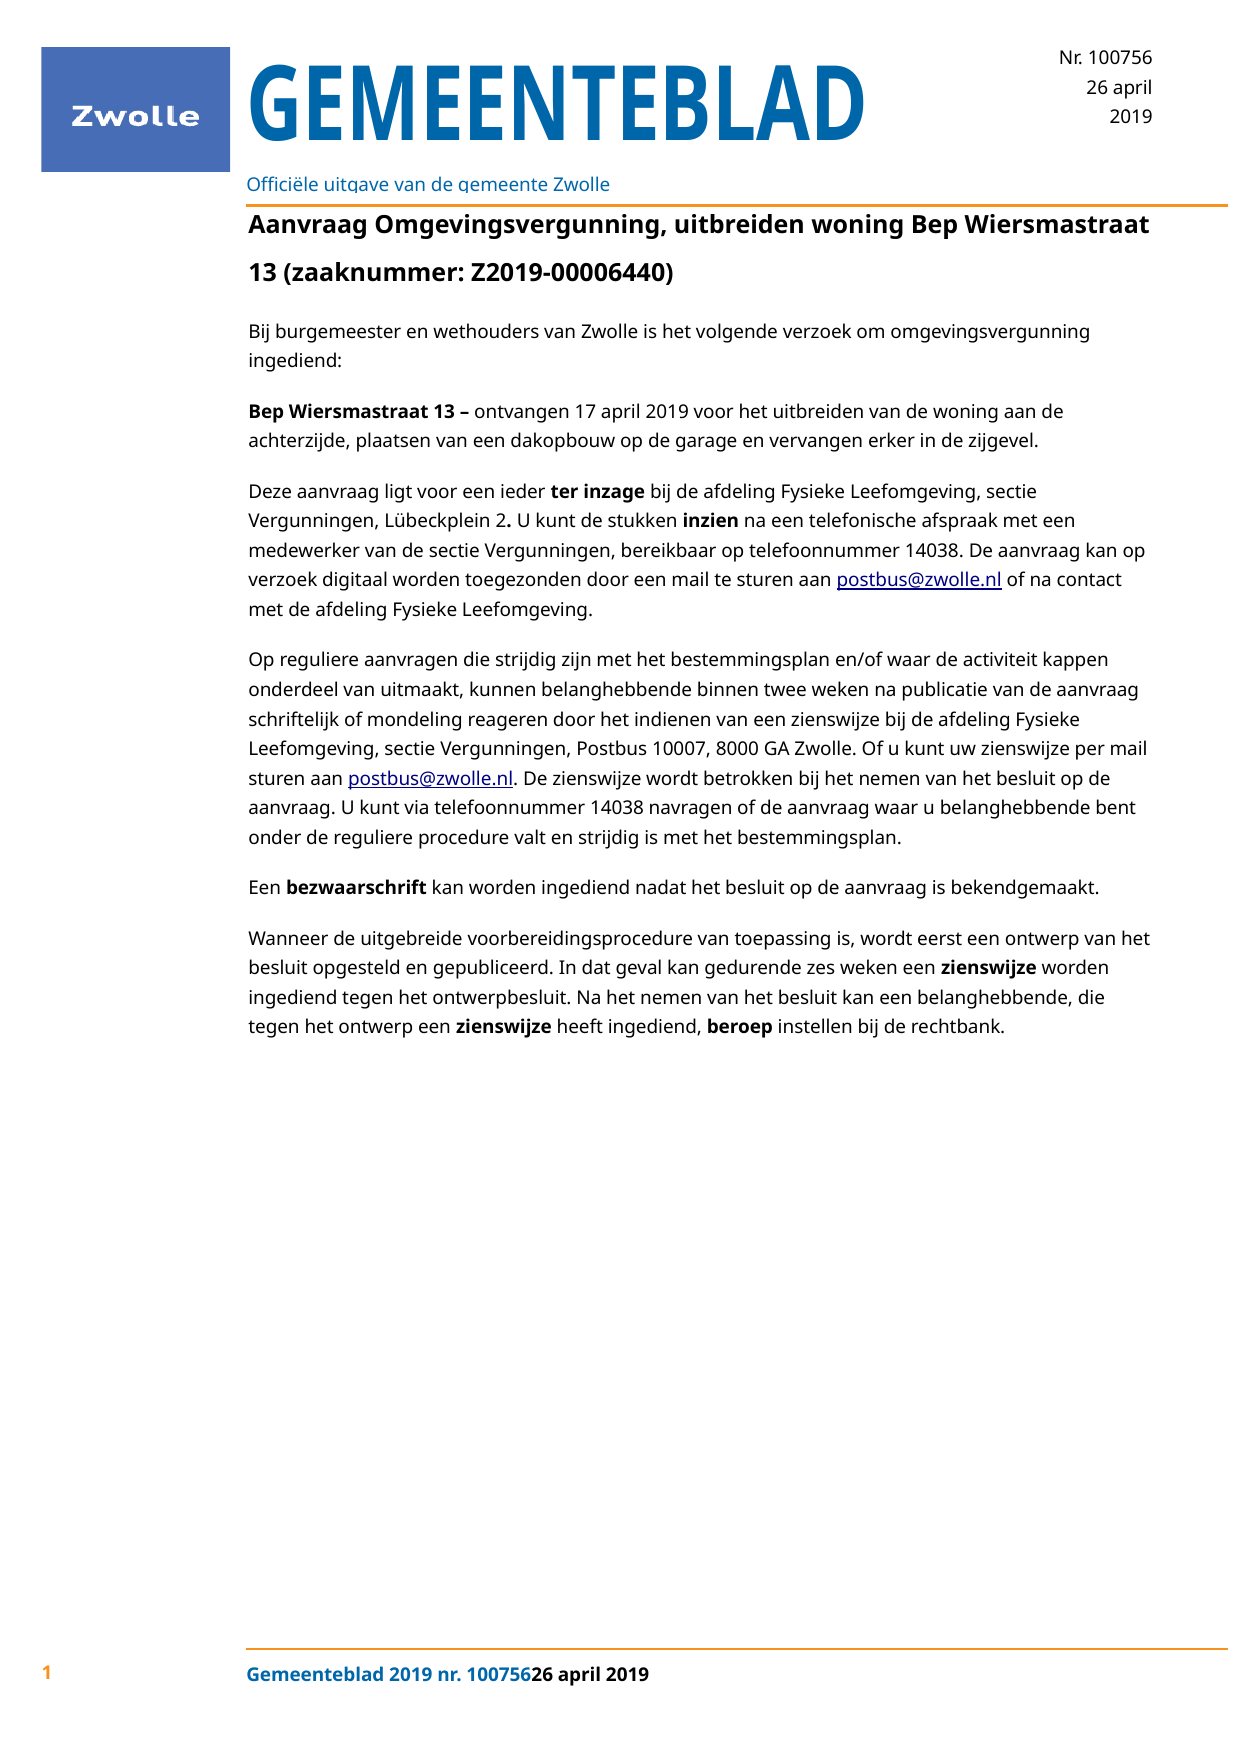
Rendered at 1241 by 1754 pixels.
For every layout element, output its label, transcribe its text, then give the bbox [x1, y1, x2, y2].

text Deze aanvraag ligt voor een ieder ter inzage bij de afdeling Fysieke Leefomgeving, sectie Vergunningen, Lübeckplein 2. U kunt de stukken inzien na een telefonische afspraak met een medewerker van de sectie Vergunningen, bereikbaar op telefoonnummer 14038. De aanvraag kan op verzoek digitaal worden toegezonden door een mail te sturen aan postbus@zwolle.nl of na contact met de afdeling Fysieke Leefomgeving. [248, 478, 1152, 622]
text Wanneer de uitgebreide voorbereidingsprocedure van toepassing is, wordt eerst een ontwerp van het besluit opgesteld en gepubliceerd. In dat geval kan gedurende zes weken een zienswijze worden ingediend tegen het ontwerpbesluit. Na het nemen van het besluit kan een belanghebbende, die tegen het ontwerp een zienswijze heeft ingediend, beroep instellen bij de rechtbank. [248, 925, 1152, 1039]
text Bij burgemeester en wethouders van Zwolle is het volgende verzoek om omgevingsvergunning ingediend: [248, 318, 1152, 373]
text Bep Wiersmastraat 13 – ontvangen 17 april 2019 voor het uitbreiden van de woning aan de achterzijde, plaatsen van een dakopbouw op de garage en vervangen erker in de zijgevel. [248, 398, 1152, 453]
text Een bezwaarschrift kan worden ingediend nadat het besluit op de aanvraag is bekendgemaakt. [248, 874, 1152, 900]
text Op reguliere aanvragen die strijdig zijn met het bestemmingsplan en/of waar de activiteit kappen onderdeel van uitmaakt, kunnen belanghebbende binnen twee weken na publicatie van de aanvraag schriftelijk of mondeling reageren door het indienen van een zienswijze bij de afdeling Fysieke Leefomgeving, sectie Vergunningen, Postbus 10007, 8000 GA Zwolle. Of u kunt uw zienswijze per mail sturen aan postbus@zwolle.nl. De zienswijze wordt betrokken bij het nemen van het besluit op de aanvraag. U kunt via telefoonnummer 14038 navragen of de aanvraag waar u belanghebbende bent onder de reguliere procedure valt en strijdig is met het bestemmingsplan. [248, 647, 1152, 850]
text Aanvraag Omgevingsvergunning, uitbreiden woning Bep Wiersmastraat 13 (zaaknummer: Z2019-00006440) [248, 207, 1152, 288]
picture [41, 47, 231, 172]
